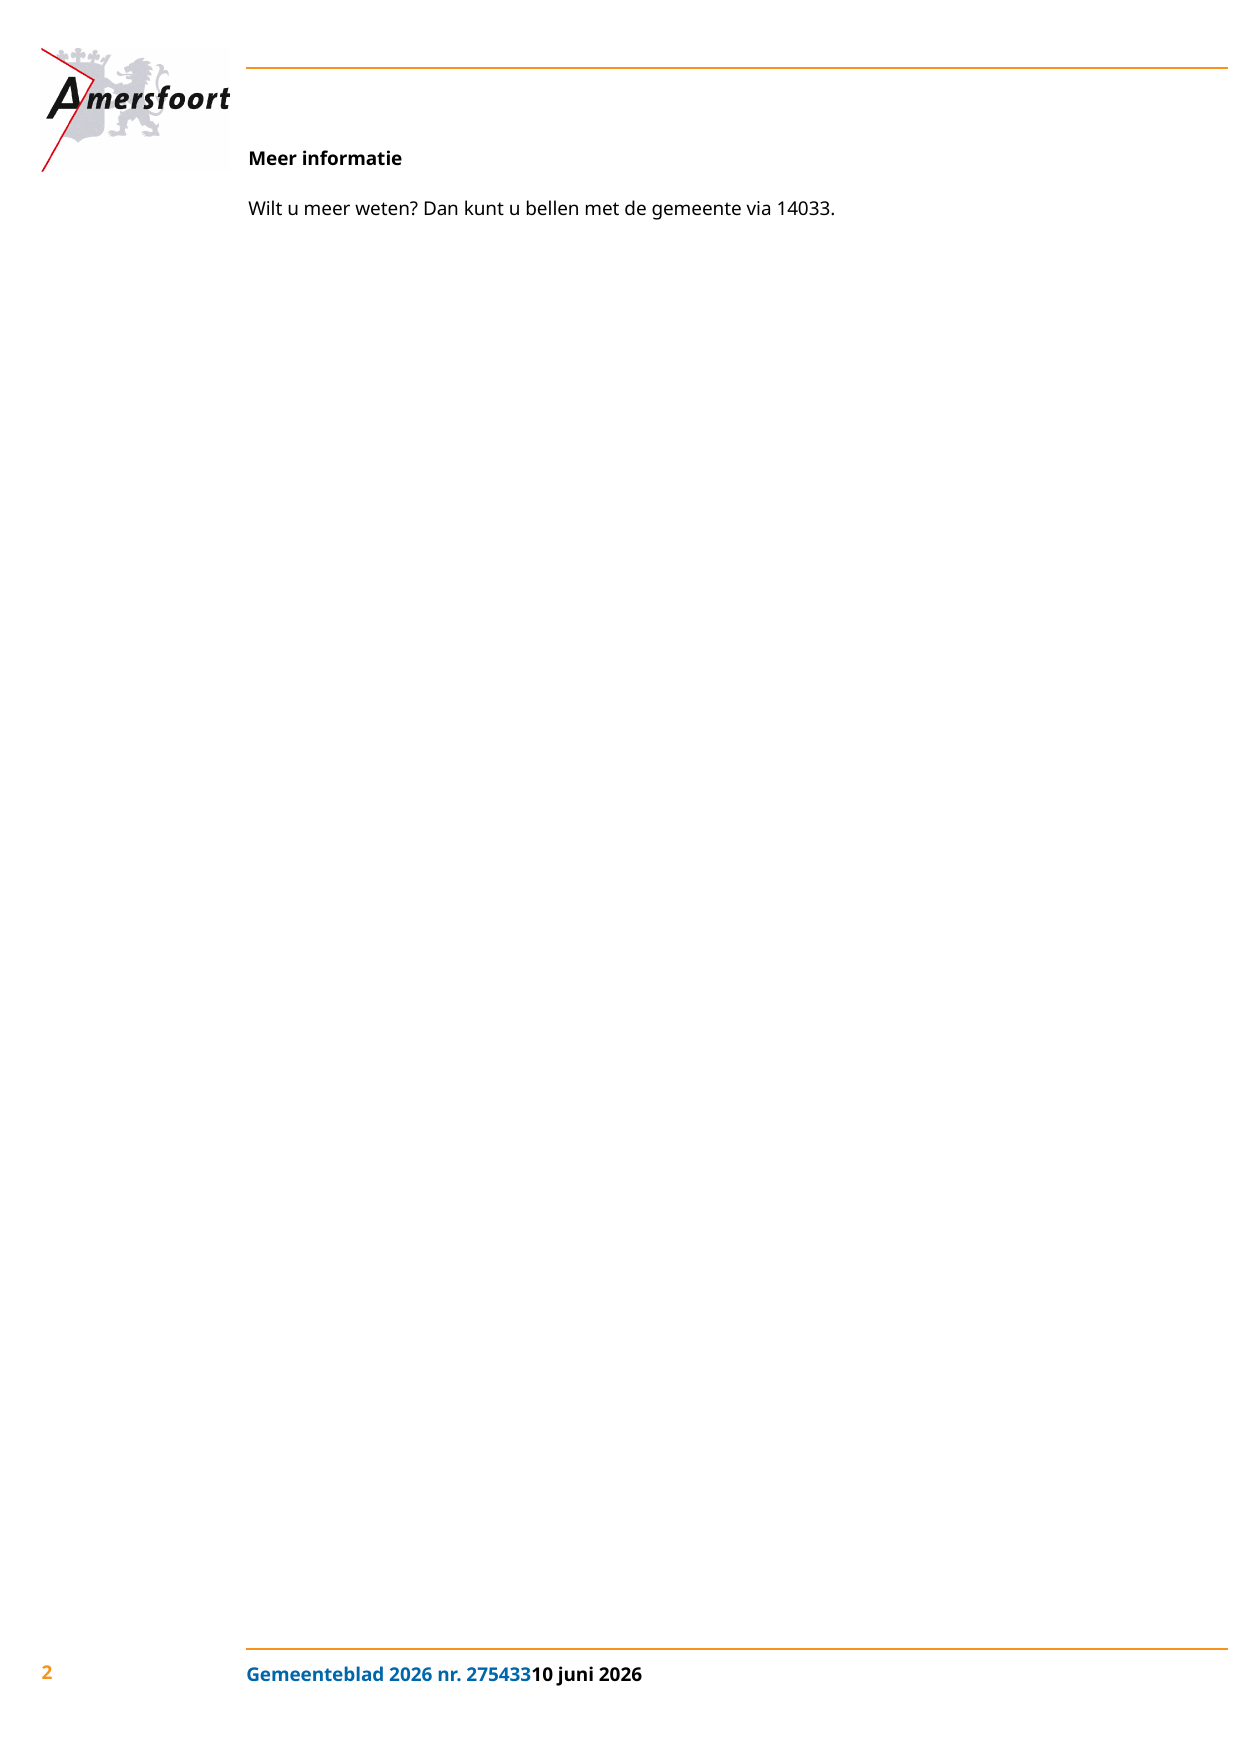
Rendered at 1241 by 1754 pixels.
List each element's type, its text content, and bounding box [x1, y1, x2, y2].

text Meer informatie [248, 145, 1152, 171]
text Wilt u meer weten? Dan kunt u bellen met de gemeente via 14033. [248, 196, 1152, 221]
picture [41, 47, 231, 172]
